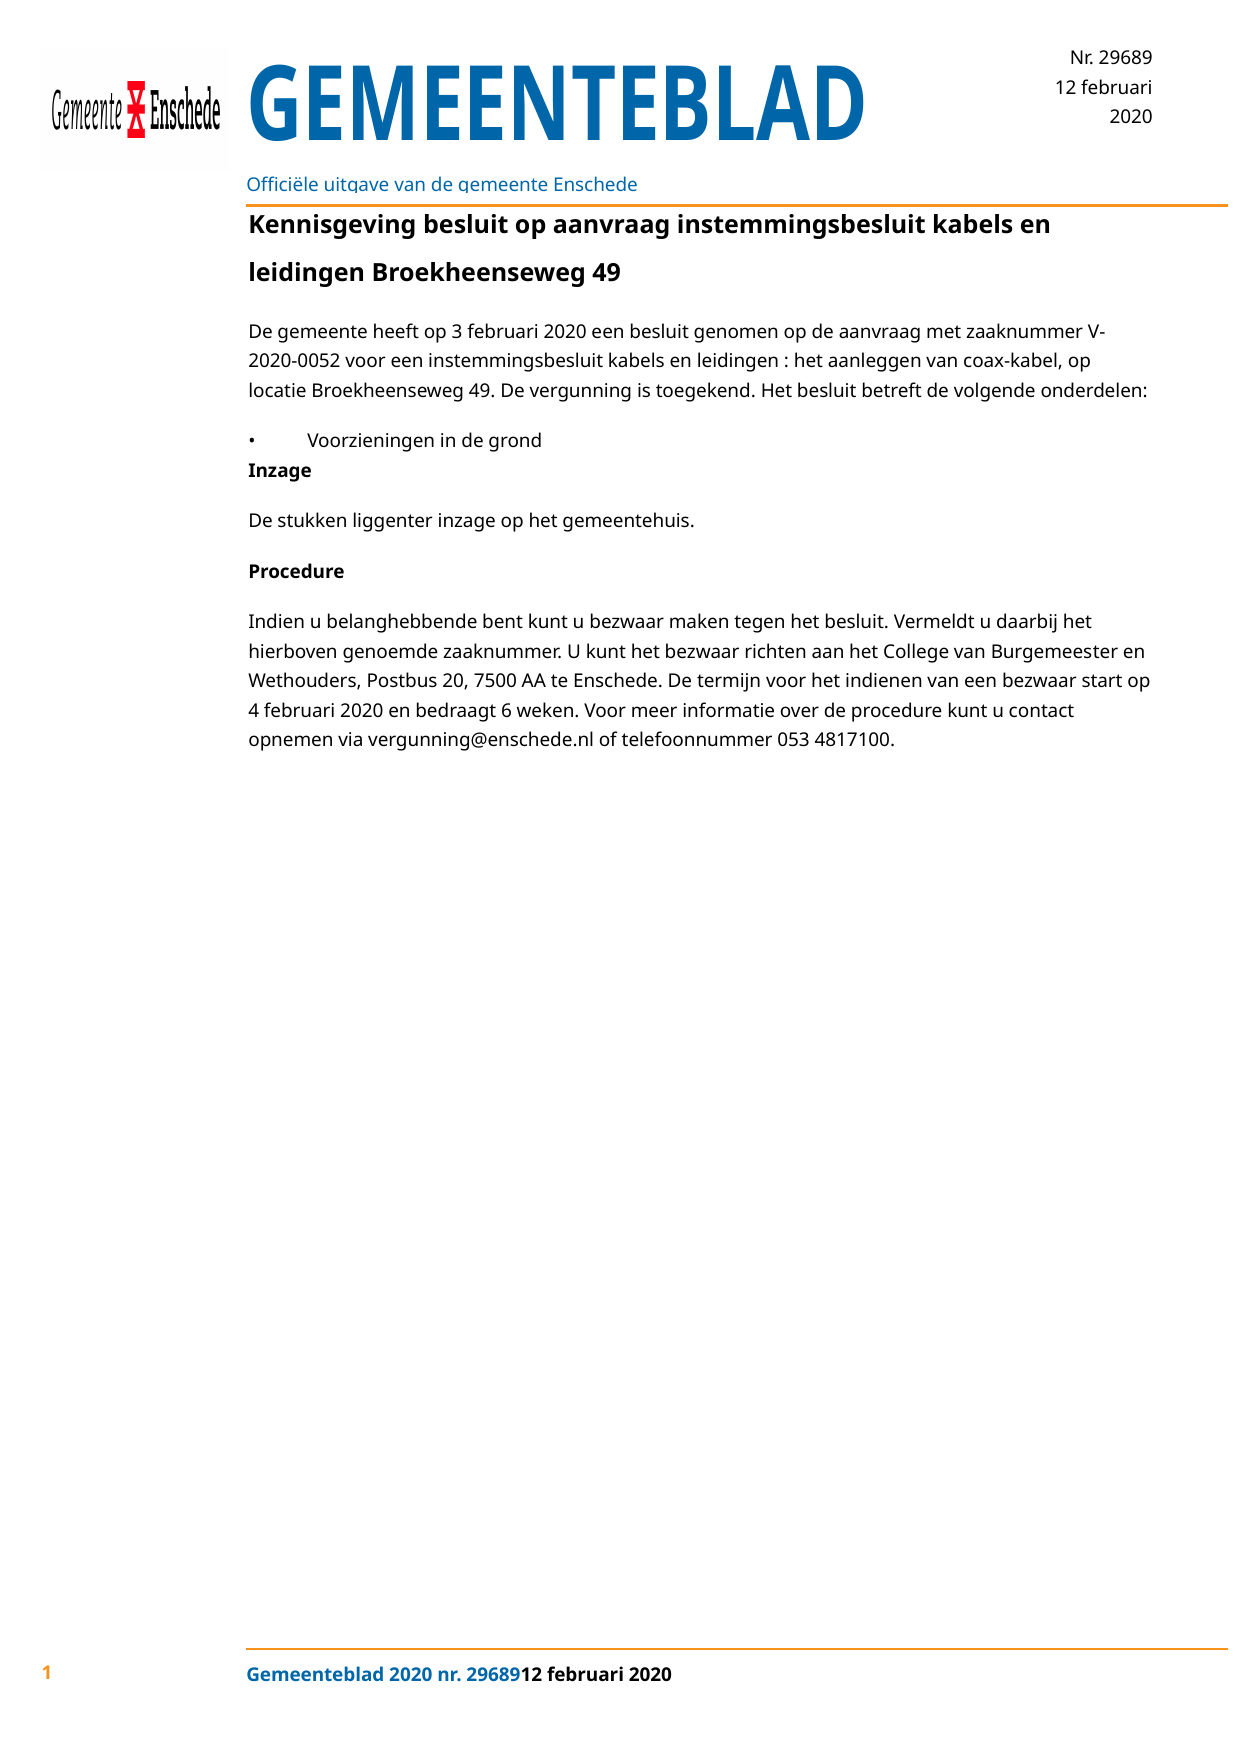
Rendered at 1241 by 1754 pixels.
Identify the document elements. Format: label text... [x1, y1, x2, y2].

text Kennisgeving besluit op aanvraag instemmingsbesluit kabels en leidingen Broekheenseweg 49 [248, 207, 1152, 288]
picture [41, 47, 231, 172]
list Voorzieningen in de grond [248, 427, 1152, 453]
text De gemeente heeft op 3 februari 2020 een besluit genomen op de aanvraag met zaaknummer V-2020-0052 voor een instemmingsbesluit kabels en leidingen : het aanleggen van coax-kabel, op locatie Broekheenseweg 49. De vergunning is toegekend. Het besluit betreft de volgende onderdelen: [248, 318, 1152, 403]
text Procedure [248, 558, 1152, 584]
text Indien u belanghebbende bent kunt u bezwaar maken tegen het besluit. Vermeldt u daarbij het hierboven genoemde zaaknummer. U kunt het bezwaar richten aan het College van Burgemees­ter en Wethouders, Postbus 20, 7500 AA te Enschede. De termijn voor het indienen van een bezwaar start op 4 februari 2020 en bedraagt 6 weken. Voor meer informatie over de procedure kunt u contact opnemen via vergunning@enschede.nl of telefoonnummer 053 4817100. [248, 608, 1152, 752]
text De stukken liggenter inzage op het gemeentehuis. [248, 507, 1152, 533]
text Inzage [248, 457, 1152, 483]
